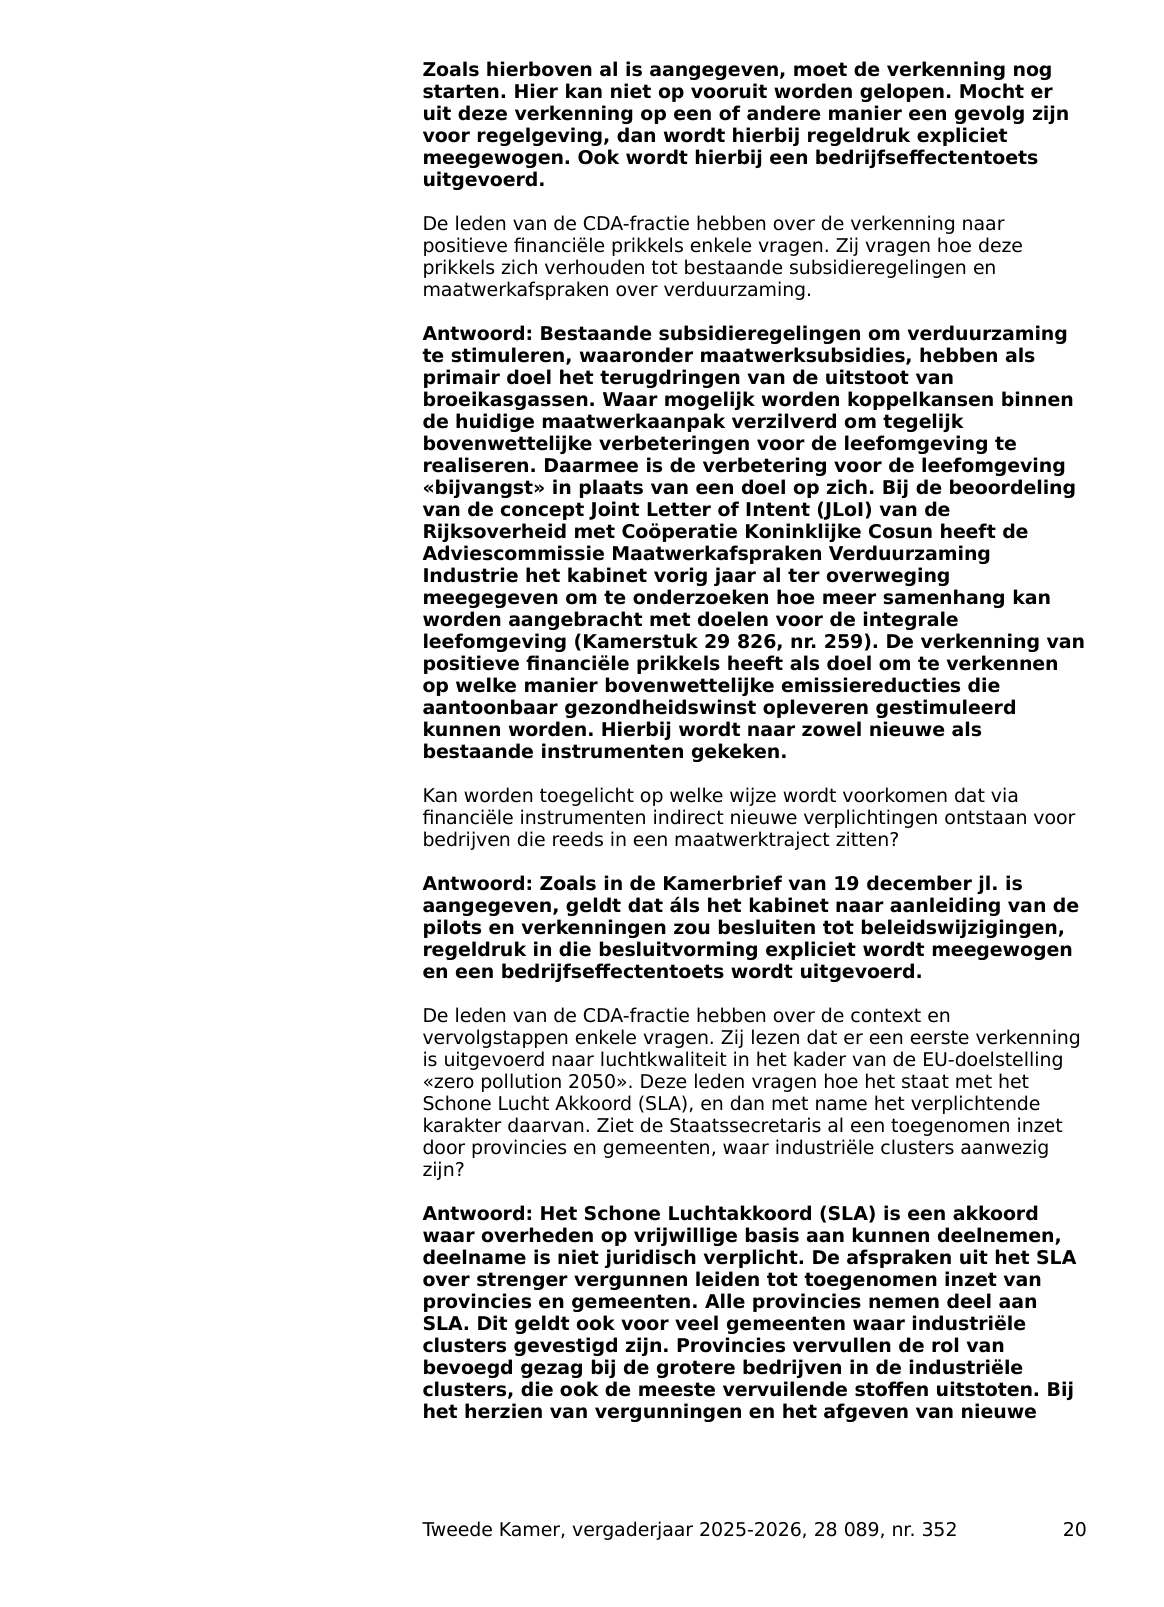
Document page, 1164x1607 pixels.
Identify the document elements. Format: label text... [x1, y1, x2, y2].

text Antwoord: Zoals in de Kamerbrief van 19 december jl. is aangegeven, geldt dat áls het kabinet naar aanleiding van de pilots en verkenningen zou besluiten tot beleidswijzigingen, regeldruk in die besluitvorming expliciet wordt meegewogen en een bedrijfseffectentoets wordt uitgevoerd. [422, 873, 1087, 983]
text Antwoord: Bestaande subsidieregelingen om verduurzaming te stimuleren, waaronder maatwerksubsidies, hebben als primair doel het terugdringen van de uitstoot van broeikasgassen. Waar mogelijk worden koppelkansen binnen de huidige maatwerkaanpak verzilverd om tegelijk bovenwettelijke verbeteringen voor de leefomgeving te realiseren. Daarmee is de verbetering voor de leefomgeving «bijvangst» in plaats van een doel op zich. Bij de beoordeling van de concept Joint Letter of Intent (JLoI) van de Rijksoverheid met Coöperatie Koninklijke Cosun heeft de Adviescommissie Maatwerkafspraken Verduurzaming Industrie het kabinet vorig jaar al ter overweging meegegeven om te onderzoeken hoe meer samenhang kan worden aangebracht met doelen voor de integrale leefomgeving (Kamerstuk 29 826, nr. 259). De verkenning van positieve financiële prikkels heeft als doel om te verkennen op welke manier bovenwettelijke emissiereducties die aantoonbaar gezondheidswinst opleveren gestimuleerd kunnen worden. Hierbij wordt naar zowel nieuwe als bestaande instrumenten gekeken. [422, 323, 1087, 763]
text Antwoord: Het Schone Luchtakkoord (SLA) is een akkoord waar overheden op vrijwillige basis aan kunnen deelnemen, deelname is niet juridisch verplicht. De afspraken uit het SLA over strenger vergunnen leiden tot toegenomen inzet van provincies en gemeenten. Alle provincies nemen deel aan SLA. Dit geldt ook voor veel gemeenten waar industriële clusters gevestigd zijn. Provincies vervullen de rol van bevoegd gezag bij de grotere bedrijven in de industriële clusters, die ook de meeste vervuilende stoffen uitstoten. Bij het herzien van vergunningen en het afgeven van nieuwe [422, 1203, 1087, 1423]
text De leden van de CDA-fractie hebben over de verkenning naar positieve financiële prikkels enkele vragen. Zij vragen hoe deze prikkels zich verhouden tot bestaande subsidieregelingen en maatwerkafspraken over verduurzaming. [422, 213, 1087, 301]
text De leden van de CDA-fractie hebben over de context en vervolgstappen enkele vragen. Zij lezen dat er een eerste verkenning is uitgevoerd naar luchtkwaliteit in het kader van de EU-doelstelling «zero pollution 2050». Deze leden vragen hoe het staat met het Schone Lucht Akkoord (SLA), en dan met name het verplichtende karakter daarvan. Ziet de Staatssecretaris al een toegenomen inzet door provincies en gemeenten, waar industriële clusters aanwezig zijn? [422, 1005, 1087, 1181]
text Zoals hierboven al is aangegeven, moet de verkenning nog starten. Hier kan niet op vooruit worden gelopen. Mocht er uit deze verkenning op een of andere manier een gevolg zijn voor regelgeving, dan wordt hierbij regeldruk expliciet meegewogen. Ook wordt hierbij een bedrijfseffectentoets uitgevoerd. [422, 59, 1087, 191]
text Kan worden toegelicht op welke wijze wordt voorkomen dat via financiële instrumenten indirect nieuwe verplichtingen ontstaan voor bedrijven die reeds in een maatwerktraject zitten? [422, 785, 1087, 851]
